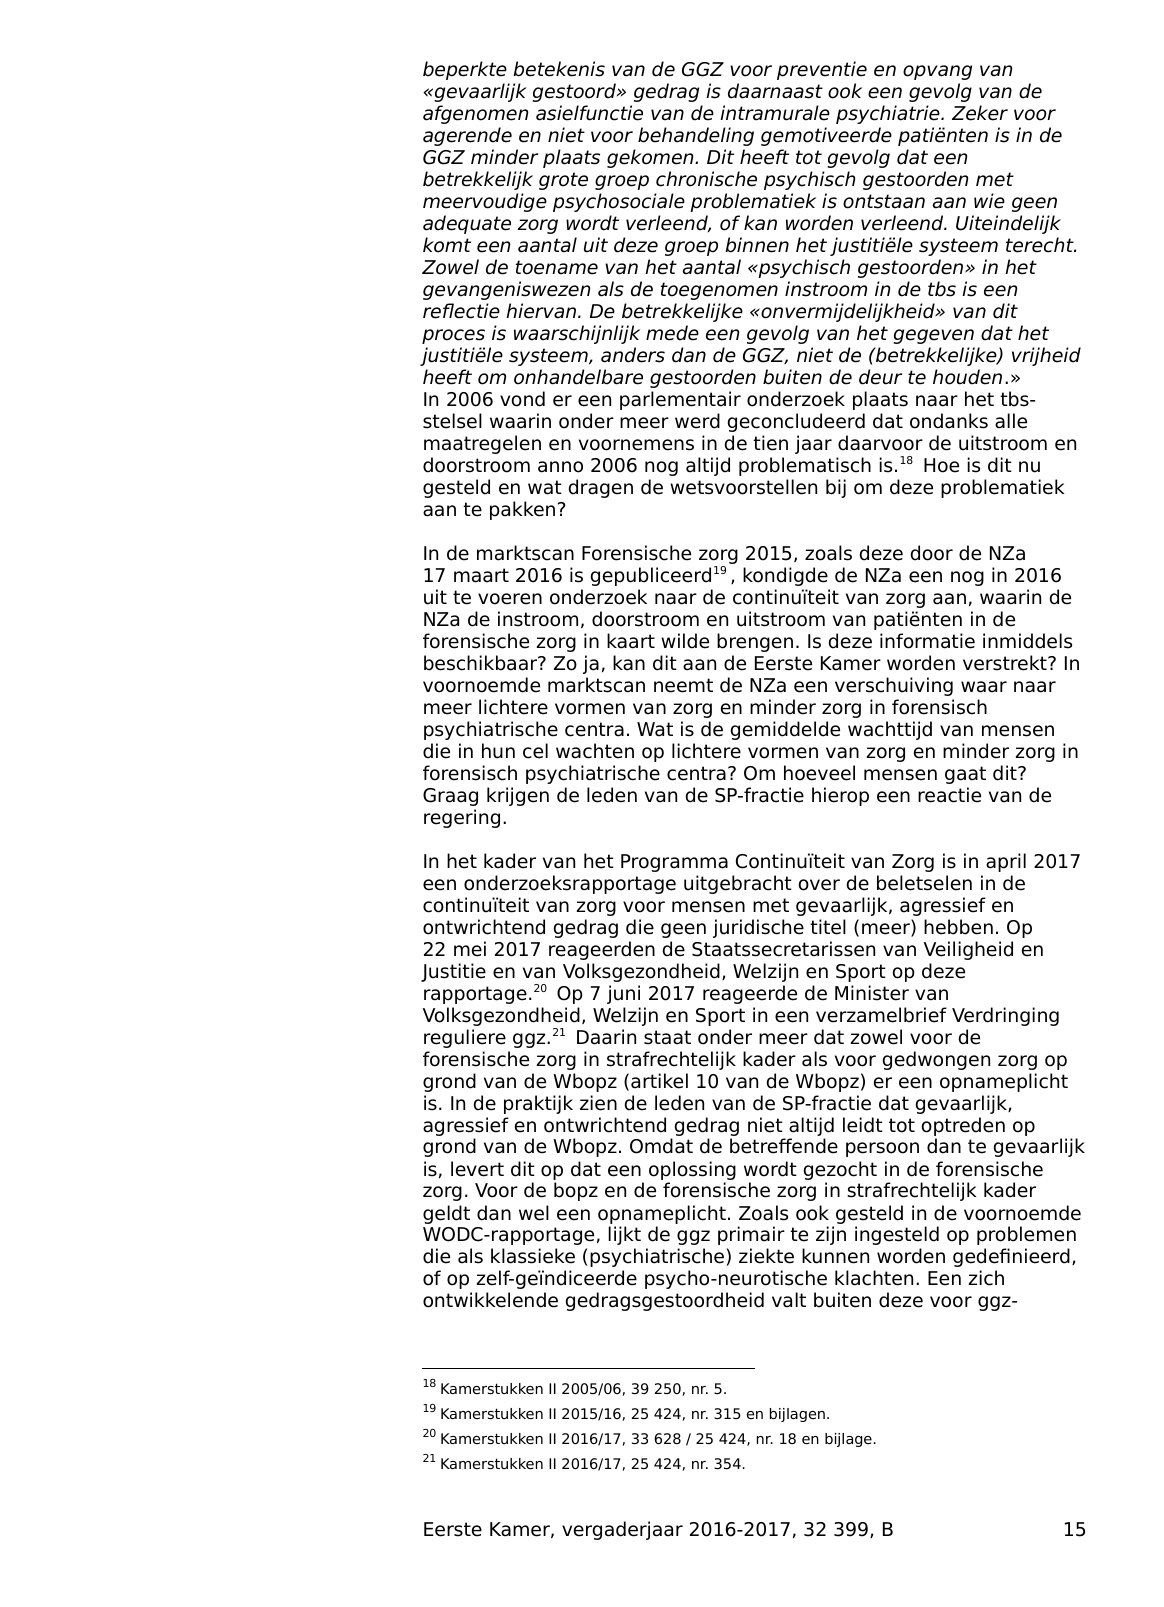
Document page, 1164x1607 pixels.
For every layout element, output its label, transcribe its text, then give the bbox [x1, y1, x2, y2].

text beperkte betekenis van de GGZ voor preventie en opvang van «gevaarlijk gestoord» gedrag is daarnaast ook een gevolg van de afgenomen asielfunctie van de intramurale psychiatrie. Zeker voor agerende en niet voor behandeling gemotiveerde patiënten is in de GGZ minder plaats gekomen. Dit heeft tot gevolg dat een betrekkelijk grote groep chronische psychisch gestoorden met meervoudige psychosociale problematiek is ontstaan aan wie geen adequate zorg wordt verleend, of kan worden verleend. Uiteindelijk komt een aantal uit deze groep binnen het justitiële systeem terecht. Zowel de toename van het aantal «psychisch gestoorden» in het gevangeniswezen als de toegenomen instroom in de tbs is een reflectie hiervan. De betrekkelijke «onvermijdelijkheid» van dit proces is waarschijnlijk mede een gevolg van het gegeven dat het justitiële systeem, anders dan de GGZ, niet de (betrekkelijke) vrijheid heeft om onhandelbare gestoorden buiten de deur te houden.» [422, 59, 1087, 389]
text In de marktscan Forensische zorg 2015, zoals deze door de NZa 17 maart 2016 is gepubliceerd, kondigde de NZa een nog in 2016 uit te voeren onderzoek naar de continuïteit van zorg aan, waarin de NZa de instroom, doorstroom en uitstroom van patiënten in de forensische zorg in kaart wilde brengen. Is deze informatie inmiddels beschikbaar? Zo ja, kan dit aan de Eerste Kamer worden verstrekt? In voornoemde marktscan neemt de NZa een verschuiving waar naar meer lichtere vormen van zorg en minder zorg in forensisch psychiatrische centra. Wat is de gemiddelde wachttijd van mensen die in hun cel wachten op lichtere vormen van zorg en minder zorg in forensisch psychiatrische centra? Om hoeveel mensen gaat dit? Graag krijgen de leden van de SP-fractie hierop een reactie van de regering. [422, 543, 1087, 828]
text In het kader van het Programma Continuïteit van Zorg is in april 2017 een onderzoeksrapportage uitgebracht over de beletselen in de continuïteit van zorg voor mensen met gevaarlijk, agressief en ontwrichtend gedrag die geen juridische titel (meer) hebben. Op 22 mei 2017 reageerden de Staatssecretarissen van Veiligheid en Justitie en van Volksgezondheid, Welzijn en Sport op deze rapportage. Op 7 juni 2017 reageerde de Minister van Volksgezondheid, Welzijn en Sport in een verzamelbrief Verdringing reguliere ggz. Daarin staat onder meer dat zowel voor de forensische zorg in strafrechtelijk kader als voor gedwongen zorg op grond van de Wbopz (artikel 10 van de Wbopz) er een opnameplicht is. In de praktijk zien de leden van de SP-fractie dat gevaarlijk, agressief en ontwrichtend gedrag niet altijd leidt tot optreden op grond van de Wbopz. Omdat de betreffende persoon dan te gevaarlijk is, levert dit op dat een oplossing wordt gezocht in de forensische zorg. Voor de bopz en de forensische zorg in strafrechtelijk kader geldt dan wel een opnameplicht. Zoals ook gesteld in de voornoemde WODC-rapportage, lijkt de ggz primair te zijn ingesteld op problemen die als klassieke (psychiatrische) ziekte kunnen worden gedefinieerd, of op zelf-geïndiceerde psycho-neurotische klachten. Een zich ontwikkelende gedragsgestoordheid valt buiten deze voor ggz- [422, 851, 1087, 1312]
text Kamerstukken II 2016/17, 25 424, nr. 354. [422, 1452, 1087, 1474]
text In 2006 vond er een parlementair onderzoek plaats naar het tbs-stelsel waarin onder meer werd geconcludeerd dat ondanks alle maatregelen en voornemens in de tien jaar daarvoor de uitstroom en doorstroom anno 2006 nog altijd problematisch is. Hoe is dit nu gesteld en wat dragen de wetsvoorstellen bij om deze problematiek aan te pakken? [422, 389, 1087, 521]
text Kamerstukken II 2016/17, 33 628 / 25 424, nr. 18 en bijlage. [422, 1427, 1087, 1449]
text Kamerstukken II 2005/06, 39 250, nr. 5. [422, 1377, 1087, 1399]
text Kamerstukken II 2015/16, 25 424, nr. 315 en bijlagen. [422, 1402, 1087, 1424]
